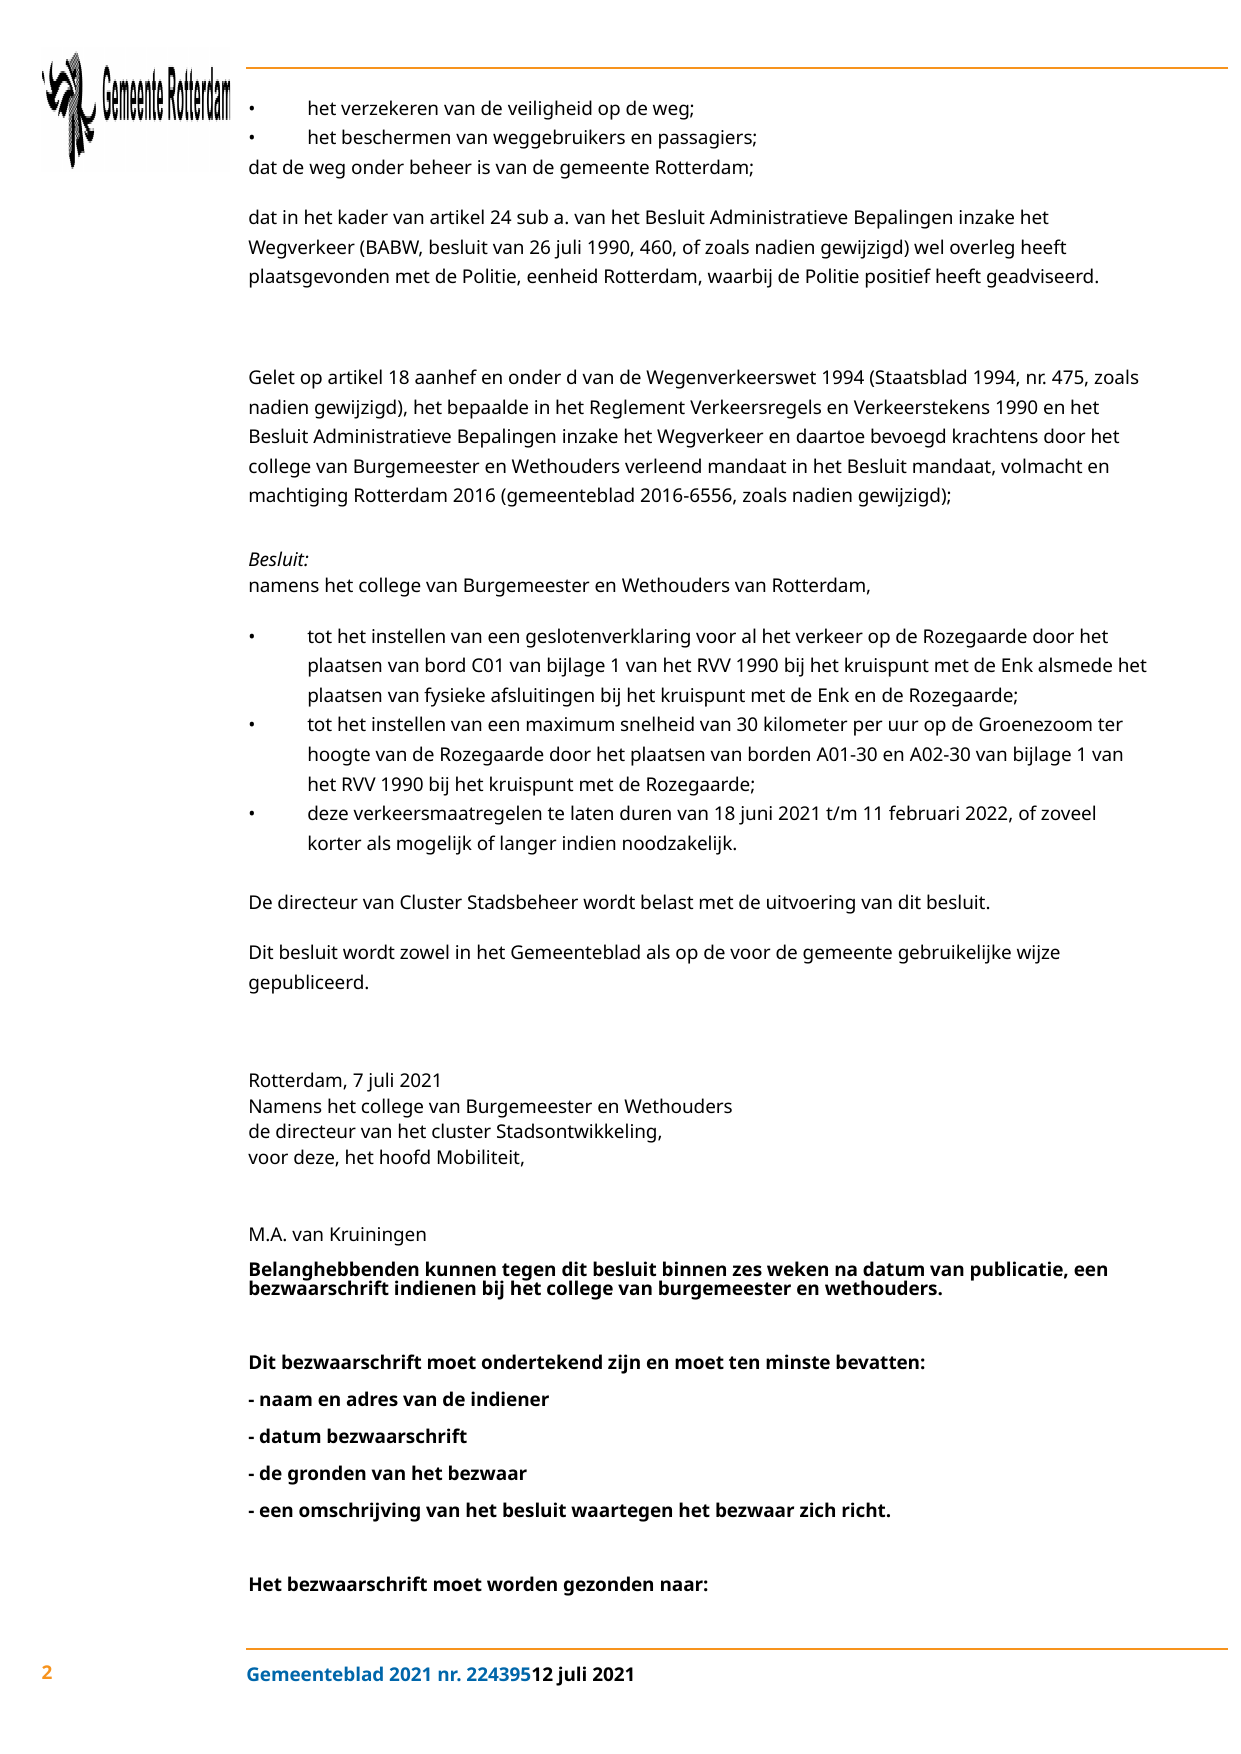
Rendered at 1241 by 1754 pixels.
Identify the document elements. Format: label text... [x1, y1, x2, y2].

text Belanghebbenden kunnen tegen dit besluit binnen zes weken na datum van publicatie, een bezwaarschrift indienen bij het college van burgemeester en wethouders. [248, 1261, 1152, 1299]
text namens het college van Burgemeester en Wethouders van Rotterdam, [248, 572, 1152, 598]
text dat de weg onder beheer is van de gemeente Rotterdam; [248, 154, 1152, 180]
text Besluit: [248, 547, 1152, 572]
text Dit bezwaarschrift moet ondertekend zijn en moet ten minste bevatten: [248, 1354, 1152, 1373]
text Het bezwaarschrift moet worden gezonden naar: [248, 1576, 1152, 1595]
list tot het instellen van een geslotenverklaring voor al het verkeer op de Rozegaarde door het plaatsen van bord C01 van bijlage 1 van het RVV 1990 bij het kruispunt met de Enk alsmede het plaatsen van fysieke afsluitingen bij het kruispunt met de Enk en de Rozegaarde; [248, 623, 1152, 708]
text voor deze, het hoofd Mobiliteit, [248, 1144, 1152, 1170]
text - datum bezwaarschrift [248, 1428, 1152, 1447]
text - de gronden van het bezwaar [248, 1465, 1152, 1484]
list deze verkeersmaatregelen te laten duren van 18 juni 2021 t/m 11 februari 2022, of zoveel korter als mogelijk of langer indien noodzakelijk. [248, 800, 1152, 856]
text Gelet op artikel 18 aanhef en onder d van de Wegenverkeerswet 1994 (Staatsblad 1994, nr. 475, zoals nadien gewijzigd), het bepaalde in het Reglement Verkeersregels en Verkeerstekens 1990 en het Besluit Administratieve Bepalingen inzake het Wegverkeer en daartoe bevoegd krachtens door het college van Burgemeester en Wethouders verleend mandaat in het Besluit mandaat, volmacht en machtiging Rotterdam 2016 (gemeenteblad 2016-6556, zoals nadien gewijzigd); [248, 364, 1152, 508]
text - naam en adres van de indiener [248, 1391, 1152, 1411]
text Dit besluit wordt zowel in het Gemeenteblad als op de voor de gemeente gebruikelijke wijze gepubliceerd. [248, 939, 1152, 995]
text M.A. van Kruiningen [248, 1222, 1152, 1247]
text De directeur van Cluster Stadsbeheer wordt belast met de uitvoering van dit besluit. [248, 889, 1152, 915]
text Namens het college van Burgemeester en Wethouders [248, 1093, 1152, 1119]
text dat in het kader van artikel 24 sub a. van het Besluit Administratieve Bepalingen inzake het Wegverkeer (BABW, besluit van 26 juli 1990, 460, of zoals nadien gewijzigd) wel overleg heeft plaatsgevonden met de Politie, eenheid Rotterdam, waarbij de Politie positief heeft geadviseerd. [248, 204, 1152, 289]
text de directeur van het cluster Stadsontwikkeling, [248, 1119, 1152, 1144]
text Rotterdam, 7 juli 2021 [248, 1067, 1152, 1093]
list het verzekeren van de veiligheid op de weg; [248, 95, 1152, 121]
list tot het instellen van een maximum snelheid van 30 kilometer per uur op de Groenezoom ter hoogte van de Rozegaarde door het plaatsen van borden A01-30 en A02-30 van bijlage 1 van het RVV 1990 bij het kruispunt met de Rozegaarde; [248, 712, 1152, 796]
list het beschermen van weggebruikers en passagiers; [248, 124, 1152, 150]
picture [41, 47, 231, 172]
text - een omschrijving van het besluit waartegen het bezwaar zich richt. [248, 1502, 1152, 1521]
